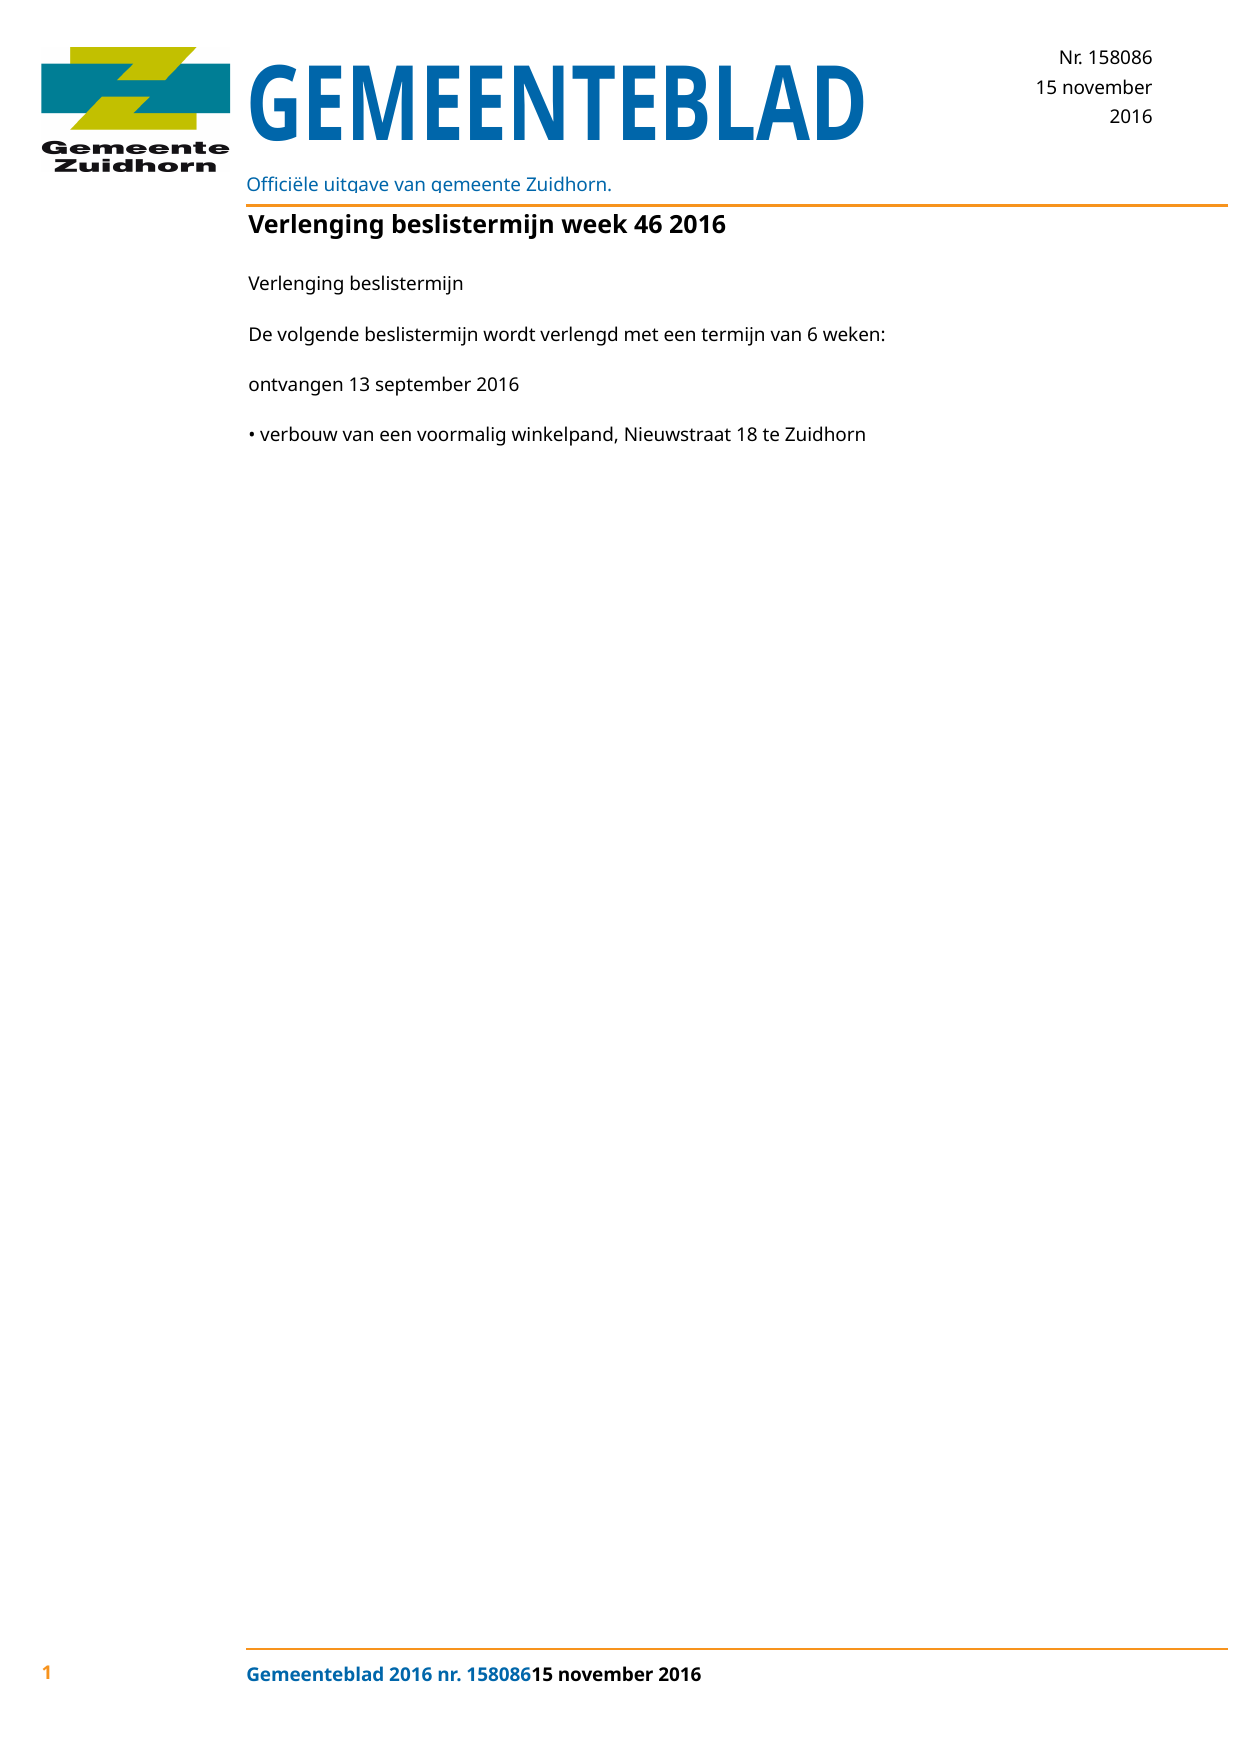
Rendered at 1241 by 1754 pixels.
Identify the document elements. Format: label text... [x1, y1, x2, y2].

text • verbouw van een voormalig winkelpand, Nieuwstraat 18 te Zuidhorn [248, 422, 1152, 447]
text Verlenging beslistermijn week 46 2016 [248, 207, 1152, 241]
text De volgende beslistermijn wordt verlengd met een termijn van 6 weken: [248, 321, 1152, 346]
text Verlenging beslistermijn [248, 270, 1152, 296]
picture [41, 47, 231, 172]
text ontvangen 13 september 2016 [248, 371, 1152, 397]
